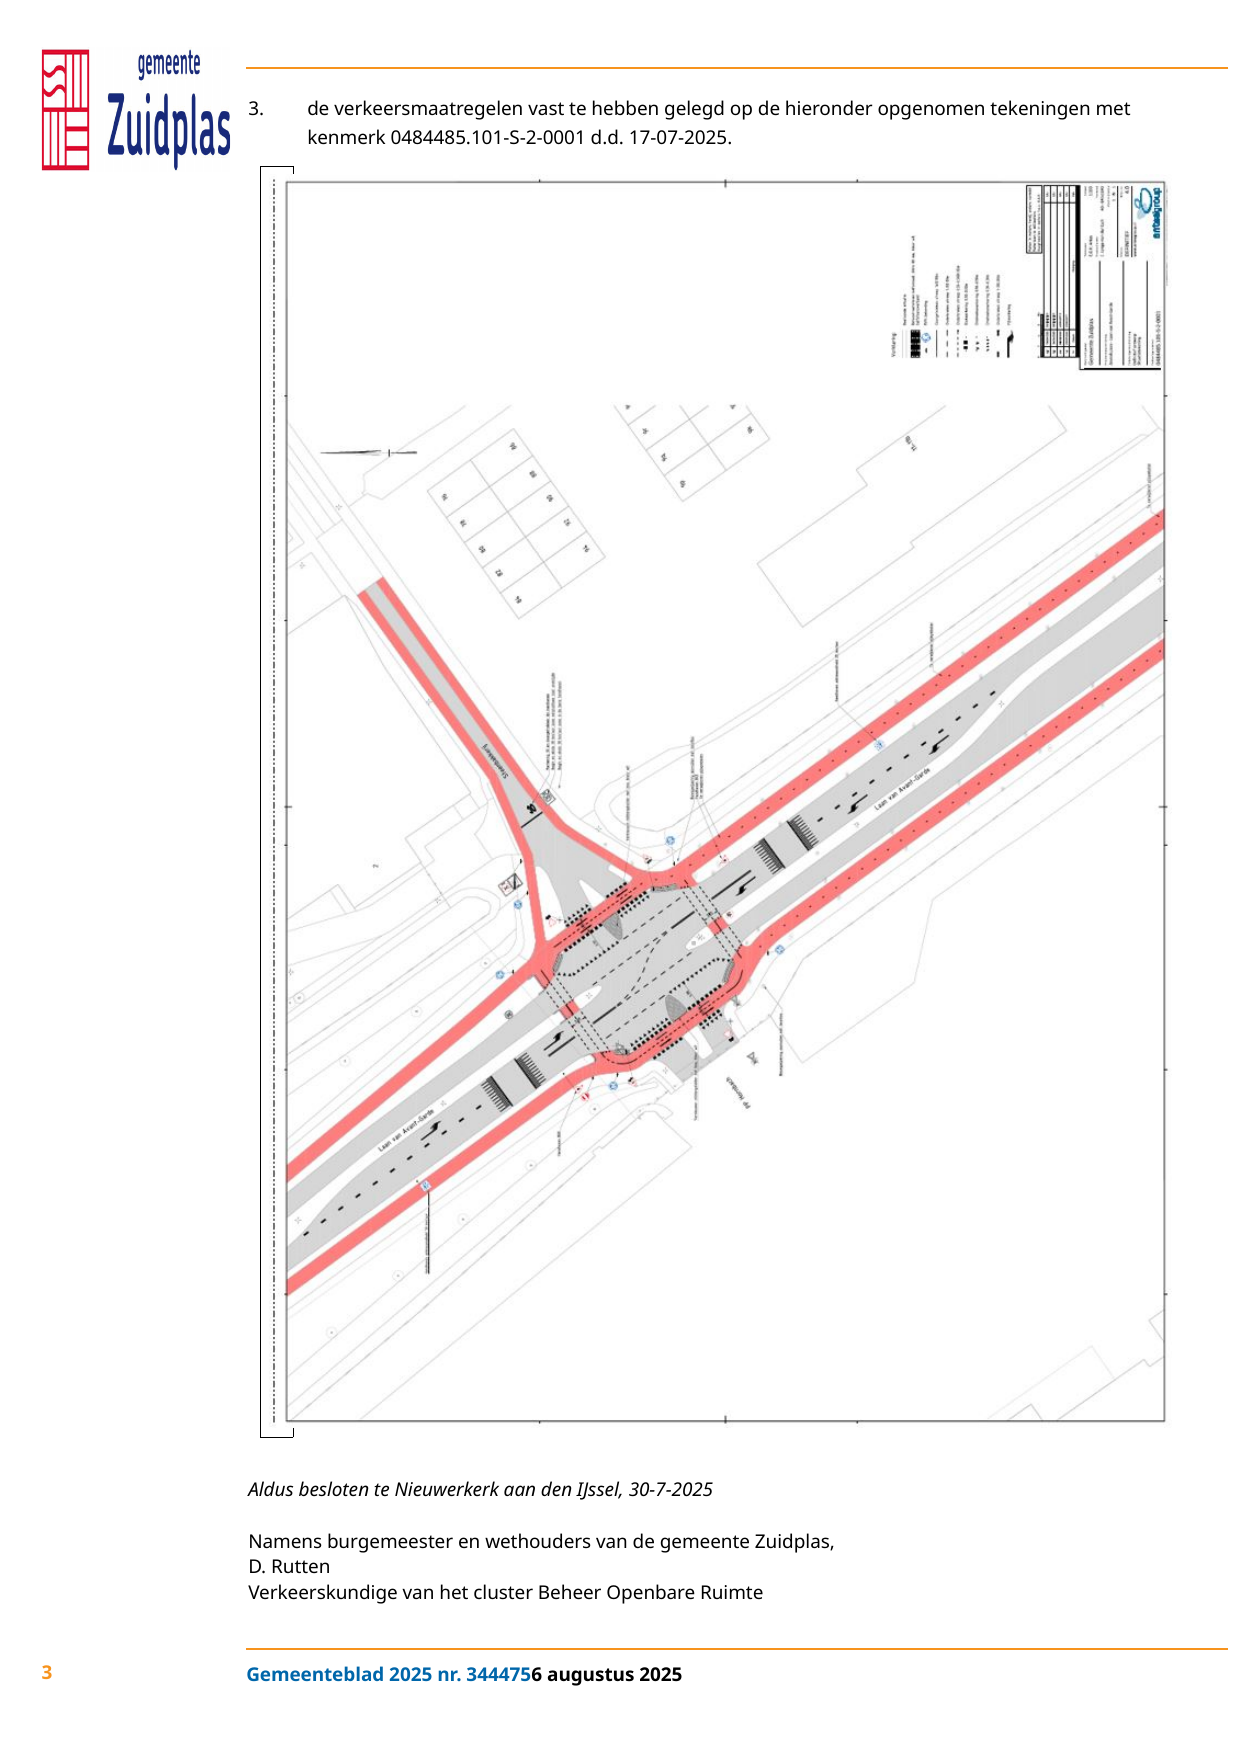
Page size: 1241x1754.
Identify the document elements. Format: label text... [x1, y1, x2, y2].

picture [41, 47, 231, 172]
text D. Rutten [248, 1553, 1152, 1579]
picture [268, 174, 1173, 1428]
text Aldus besloten te Nieuwerkerk aan den IJssel, 30-7-2025 [248, 1476, 1152, 1502]
text Verkeerskundige van het cluster Beheer Openbare Ruimte [248, 1579, 1152, 1605]
list de verkeersmaatregelen vast te hebben gelegd op de hieronder opgenomen tekeningen met kenmerk 0484485.101-S-2-0001 d.d. 17-07-2025. [248, 95, 1152, 150]
text Namens burgemeester en wethouders van de gemeente Zuidplas, [248, 1528, 1152, 1553]
